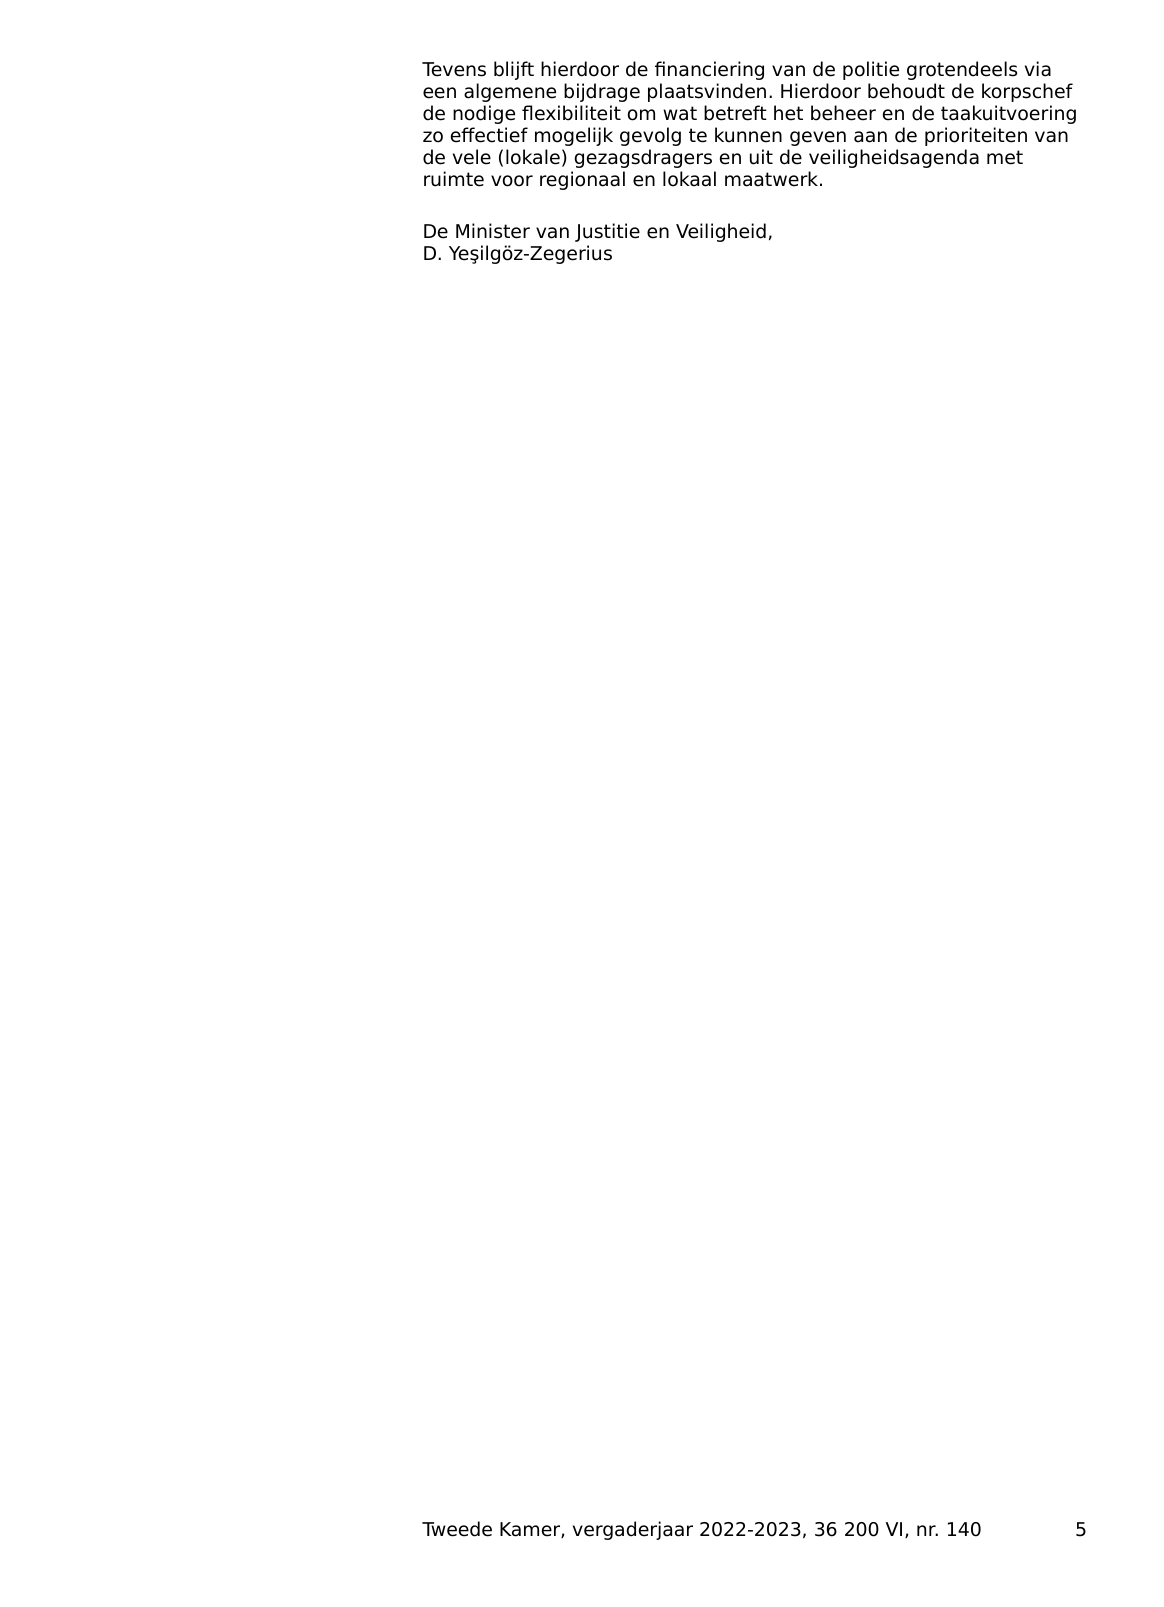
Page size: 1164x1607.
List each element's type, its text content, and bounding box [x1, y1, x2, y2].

text De Minister van Justitie en Veiligheid, D. Yeşilgöz-Zegerius [422, 221, 1087, 265]
text Tevens blijft hierdoor de financiering van de politie grotendeels via een algemene bijdrage plaatsvinden. Hierdoor behoudt de korpschef de nodige flexibiliteit om wat betreft het beheer en de taakuitvoering zo effectief mogelijk gevolg te kunnen geven aan de prioriteiten van de vele (lokale) gezagsdragers en uit de veiligheidsagenda met ruimte voor regionaal en lokaal maatwerk. [422, 59, 1087, 191]
